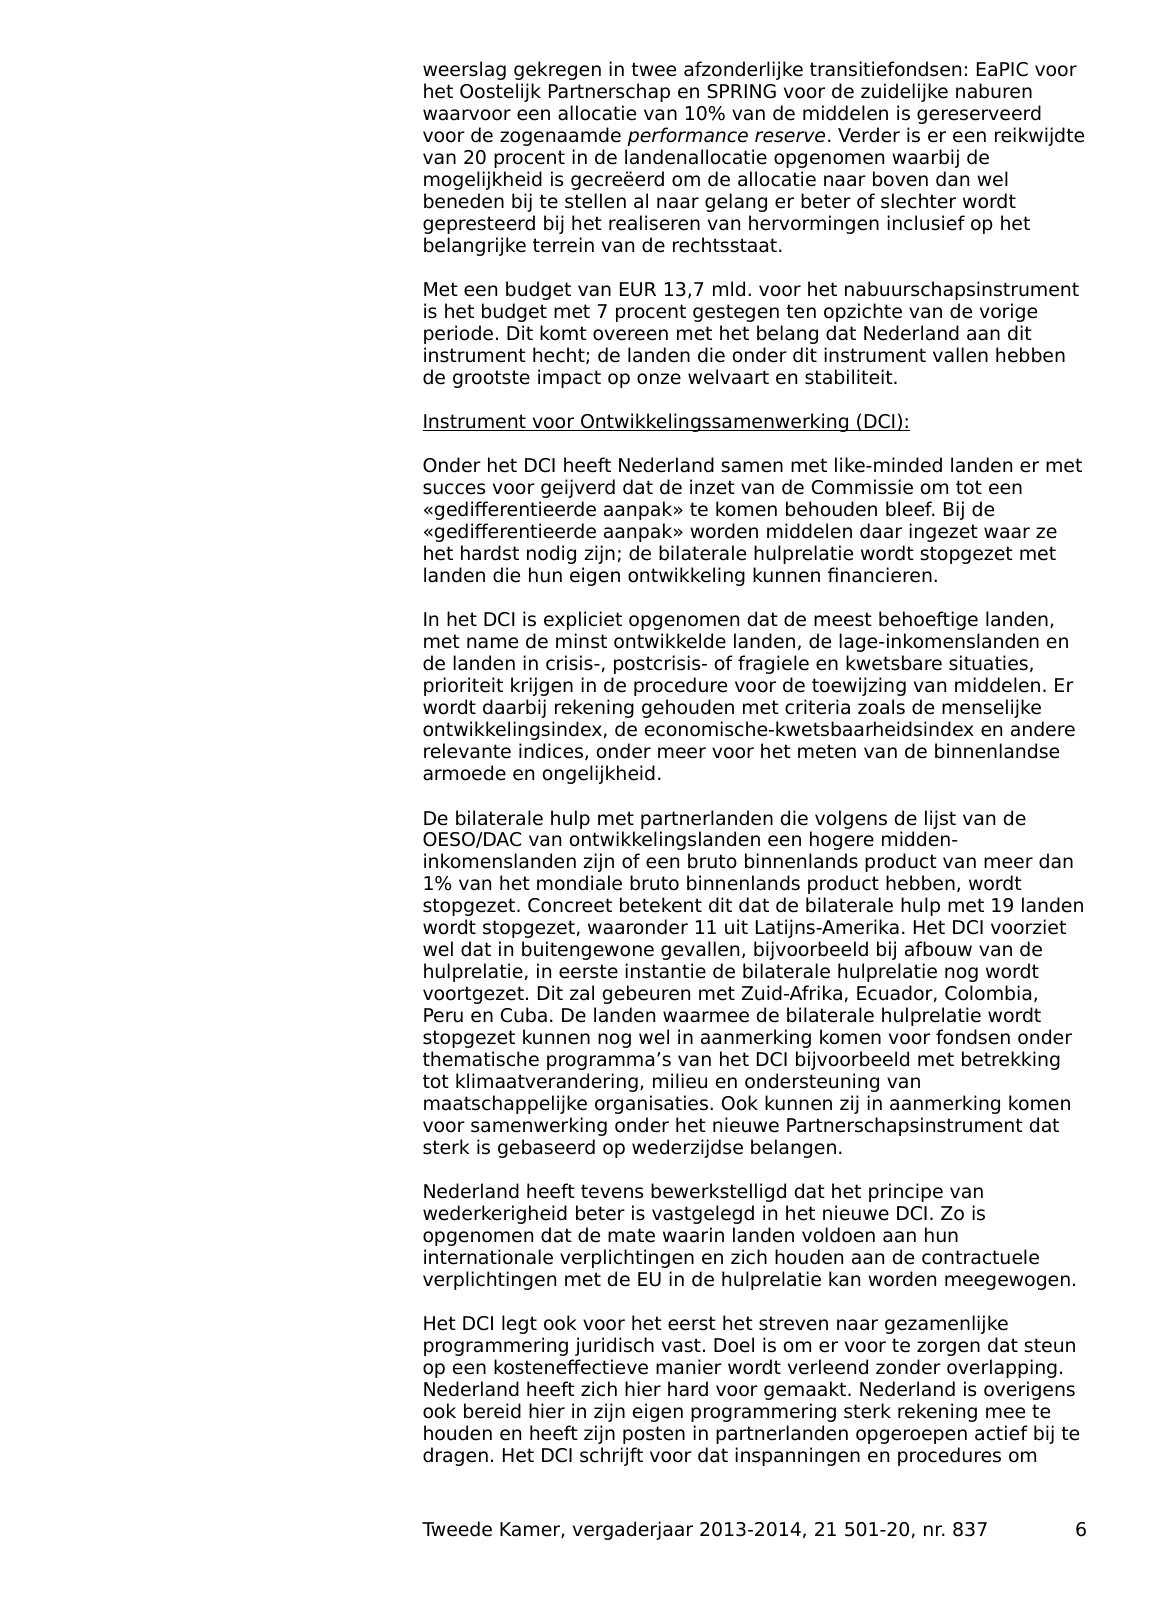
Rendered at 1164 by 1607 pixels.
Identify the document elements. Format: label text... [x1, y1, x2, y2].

text Onder het DCI heeft Nederland samen met like-minded landen er met succes voor geijverd dat de inzet van de Commissie om tot een «gedifferentieerde aanpak» te komen behouden bleef. Bij de «gedifferentieerde aanpak» worden middelen daar ingezet waar ze het hardst nodig zijn; de bilaterale hulprelatie wordt stopgezet met landen die hun eigen ontwikkeling kunnen financieren. [422, 455, 1087, 587]
text Nederland heeft tevens bewerkstelligd dat het principe van wederkerigheid beter is vastgelegd in het nieuwe DCI. Zo is opgenomen dat de mate waarin landen voldoen aan hun internationale verplichtingen en zich houden aan de contractuele verplichtingen met de EU in de hulprelatie kan worden meegewogen. [422, 1181, 1087, 1291]
subtitle Instrument voor Ontwikkelingssamenwerking (DCI): [422, 411, 1087, 433]
text Met een budget van EUR 13,7 mld. voor het nabuurschapsinstrument is het budget met 7 procent gestegen ten opzichte van de vorige periode. Dit komt overeen met het belang dat Nederland aan dit instrument hecht; de landen die onder dit instrument vallen hebben de grootste impact op onze welvaart en stabiliteit. [422, 279, 1087, 389]
text Het DCI legt ook voor het eerst het streven naar gezamenlijke programmering juridisch vast. Doel is om er voor te zorgen dat steun op een kosteneffectieve manier wordt verleend zonder overlapping. Nederland heeft zich hier hard voor gemaakt. Nederland is overigens ook bereid hier in zijn eigen programmering sterk rekening mee te houden en heeft zijn posten in partnerlanden opgeroepen actief bij te dragen. Het DCI schrijft voor dat inspanningen en procedures om [422, 1313, 1087, 1467]
text weerslag gekregen in twee afzonderlijke transitiefondsen: EaPIC voor het Oostelijk Partnerschap en SPRING voor de zuidelijke naburen waarvoor een allocatie van 10% van de middelen is gereserveerd voor de zogenaamde performance reserve. Verder is er een reikwijdte van 20 procent in de landenallocatie opgenomen waarbij de mogelijkheid is gecreëerd om de allocatie naar boven dan wel beneden bij te stellen al naar gelang er beter of slechter wordt gepresteerd bij het realiseren van hervormingen inclusief op het belangrijke terrein van de rechtsstaat. [422, 59, 1087, 257]
text In het DCI is expliciet opgenomen dat de meest behoeftige landen, met name de minst ontwikkelde landen, de lage-inkomenslanden en de landen in crisis-, postcrisis- of fragiele en kwetsbare situaties, prioriteit krijgen in de procedure voor de toewijzing van middelen. Er wordt daarbij rekening gehouden met criteria zoals de menselijke ontwikkelingsindex, de economische-kwetsbaarheidsindex en andere relevante indices, onder meer voor het meten van de binnenlandse armoede en ongelijkheid. [422, 609, 1087, 785]
text De bilaterale hulp met partnerlanden die volgens de lijst van de OESO/DAC van ontwikkelingslanden een hogere midden-inkomenslanden zijn of een bruto binnenlands product van meer dan 1% van het mondiale bruto binnenlands product hebben, wordt stopgezet. Concreet betekent dit dat de bilaterale hulp met 19 landen wordt stopgezet, waaronder 11 uit Latijns-Amerika. Het DCI voorziet wel dat in buitengewone gevallen, bijvoorbeeld bij afbouw van de hulprelatie, in eerste instantie de bilaterale hulprelatie nog wordt voortgezet. Dit zal gebeuren met Zuid-Afrika, Ecuador, Colombia, Peru en Cuba. De landen waarmee de bilaterale hulprelatie wordt stopgezet kunnen nog wel in aanmerking komen voor fondsen onder thematische programma’s van het DCI bijvoorbeeld met betrekking tot klimaatverandering, milieu en ondersteuning van maatschappelijke organisaties. Ook kunnen zij in aanmerking komen voor samenwerking onder het nieuwe Partnerschapsinstrument dat sterk is gebaseerd op wederzijdse belangen. [422, 807, 1087, 1159]
